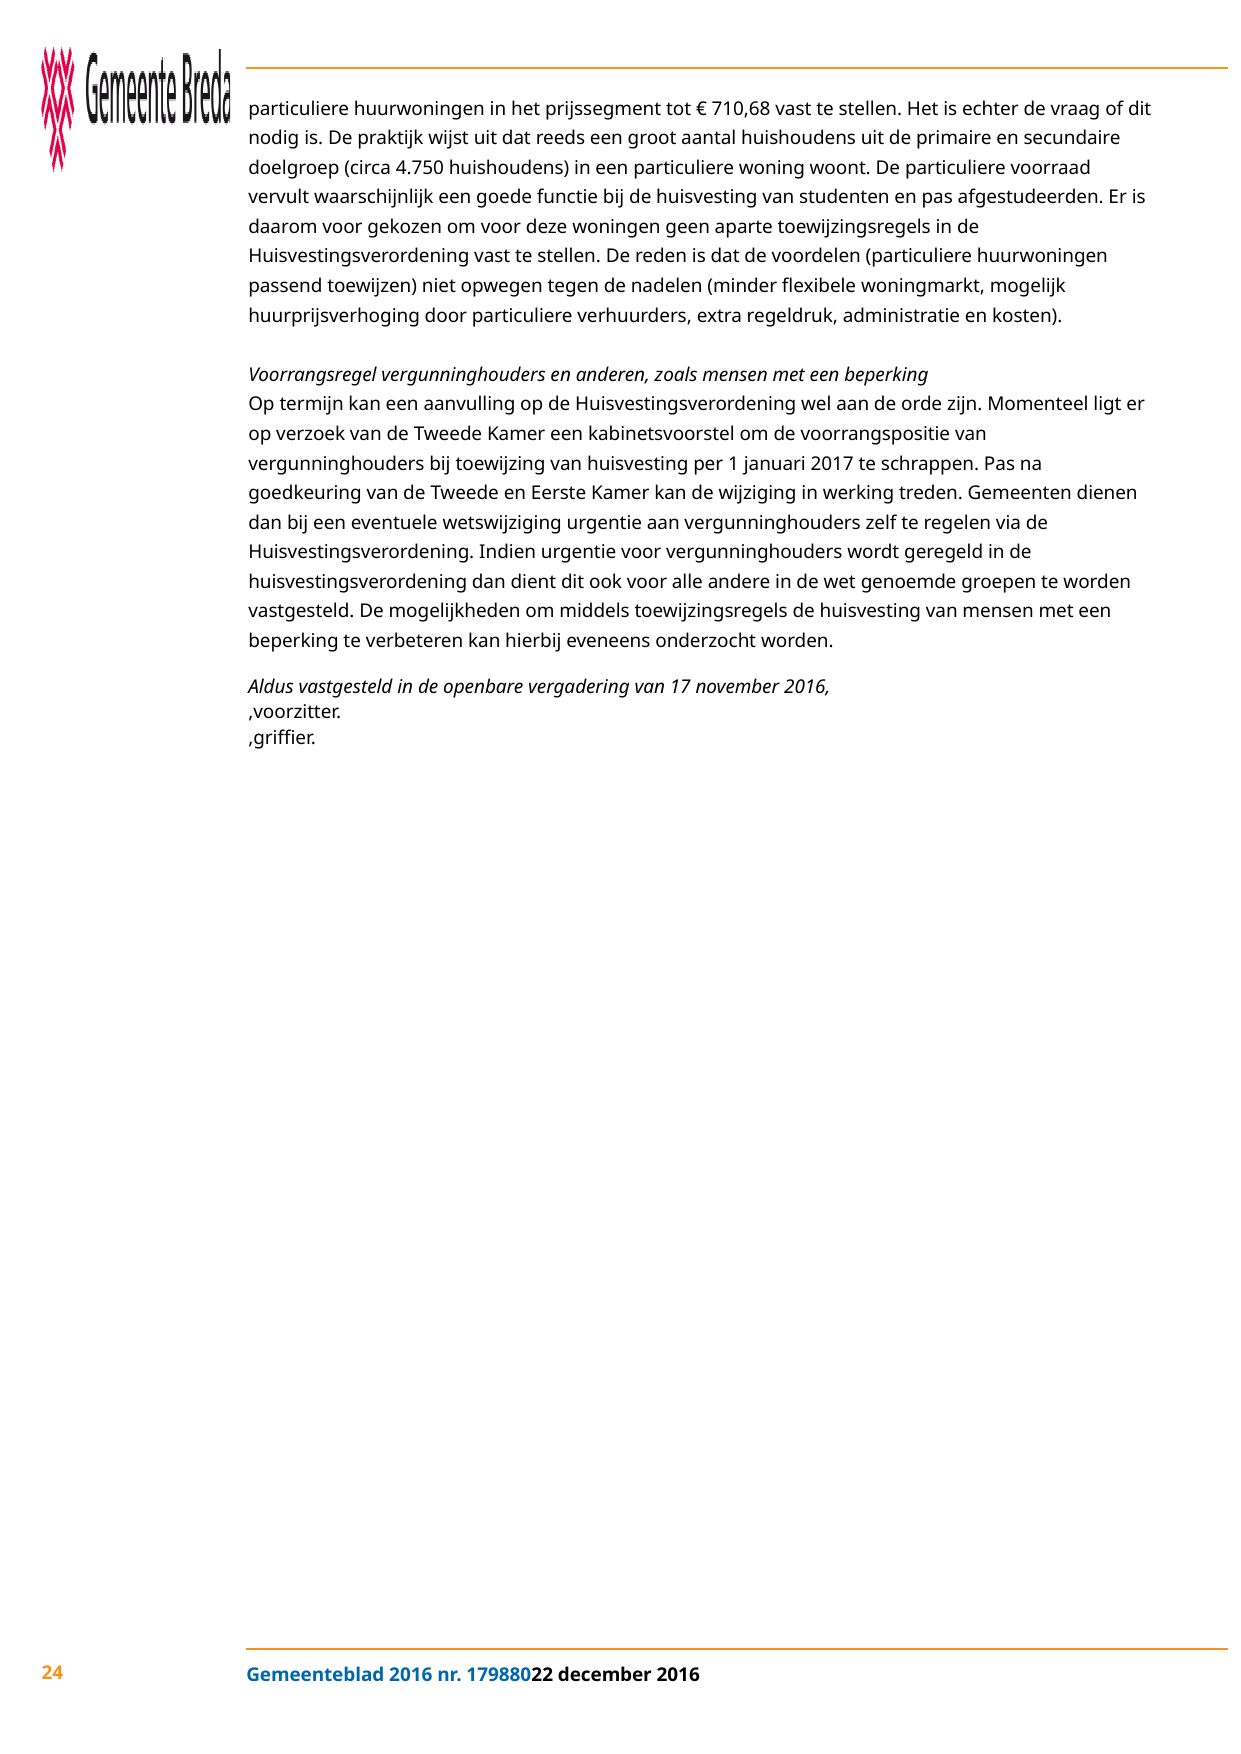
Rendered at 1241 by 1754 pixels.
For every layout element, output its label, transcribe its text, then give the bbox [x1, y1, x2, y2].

text ,griffier. [248, 724, 1152, 750]
text ,voorzitter. [248, 699, 1152, 724]
text Aldus vastgesteld in de openbare vergadering van 17 november 2016, [248, 673, 1152, 699]
text Voorrangsregel vergunninghouders en anderen, zoals mensen met een beperking [248, 361, 1152, 387]
text Op termijn kan een aanvulling op de Huisvestingsverordening wel aan de orde zijn. Momenteel ligt er op verzoek van de Tweede Kamer een kabinetsvoorstel om de voorrangspositie van vergunninghouders bij toewijzing van huisvesting per 1 januari 2017 te schrappen. Pas na goedkeuring van de Tweede en Eerste Kamer kan de wijziging in werking treden. Gemeenten dienen dan bij een eventuele wetswijziging urgentie aan vergunninghouders zelf te regelen via de Huisvestingsverordening. Indien urgentie voor vergunninghouders wordt geregeld in de huisvestingsverordening dan dient dit ook voor alle andere in de wet genoemde groepen te worden vastgesteld. De mogelijkheden om middels toewijzingsregels de huisvesting van mensen met een beperking te verbeteren kan hierbij eveneens onderzocht worden. [248, 391, 1152, 653]
picture [41, 47, 231, 172]
text particuliere huurwoningen in het prijssegment tot € 710,68 vast te stellen. Het is echter de vraag of dit nodig is. De praktijk wijst uit dat reeds een groot aantal huishoudens uit de primaire en secundaire doelgroep (circa 4.750 huishoudens) in een particuliere woning woont. De particuliere voorraad vervult waarschijnlijk een goede functie bij de huisvesting van studenten en pas afgestudeerden. Er is daarom voor gekozen om voor deze woningen geen aparte toewijzingsregels in de Huisvestingsverordening vast te stellen. De reden is dat de voordelen (particuliere huurwoningen passend toewijzen) niet opwegen tegen de nadelen (minder flexibele woningmarkt, mogelijk huurprijsverhoging door particuliere verhuurders, extra regeldruk, administratie en kosten). [248, 95, 1152, 328]
